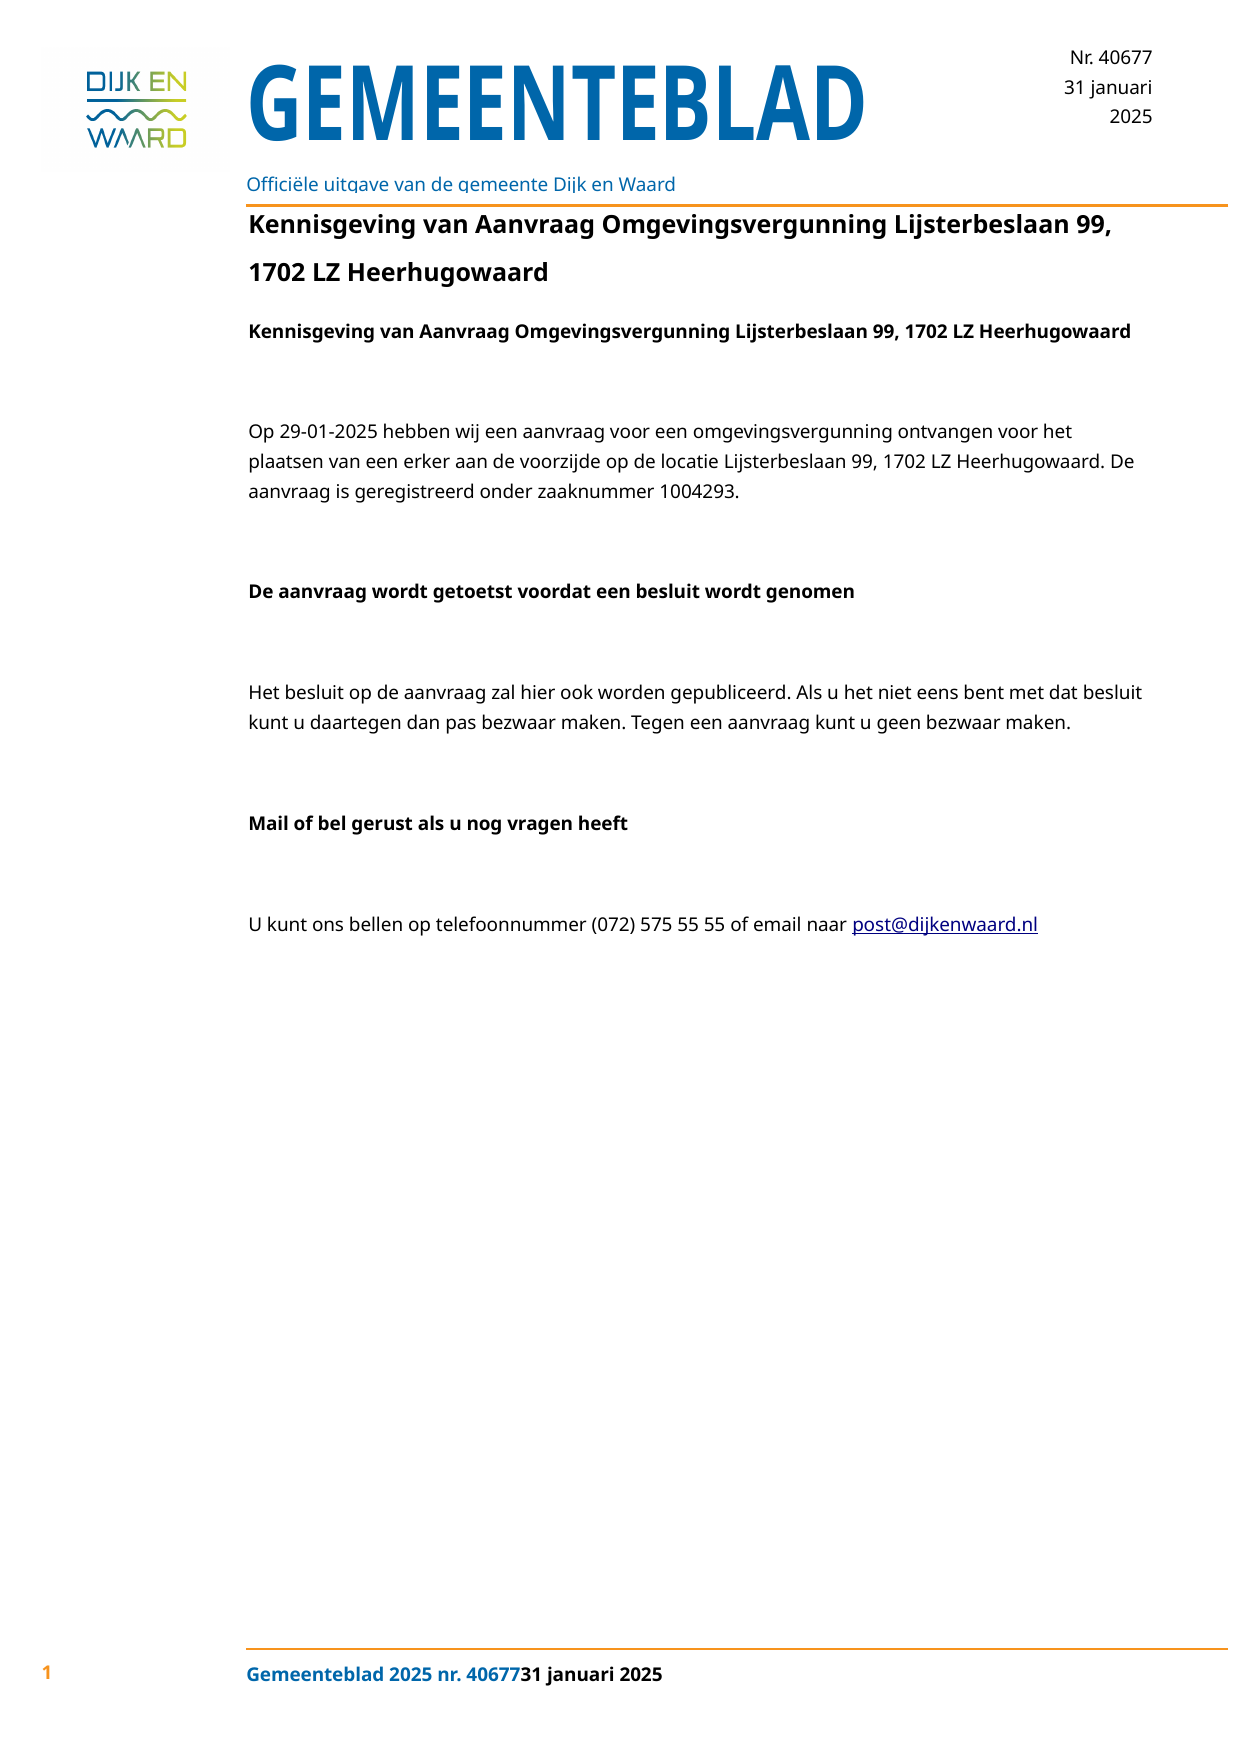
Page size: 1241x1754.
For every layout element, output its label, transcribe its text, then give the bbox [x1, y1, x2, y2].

text Kennisgeving van Aanvraag Omgevingsvergunning Lijsterbeslaan 99, 1702 LZ Heerhugowaard [248, 207, 1152, 288]
text De aanvraag wordt getoetst voordat een besluit wordt genomen [248, 579, 1152, 604]
text Kennisgeving van Aanvraag Omgevingsvergunning Lijsterbeslaan 99, 1702 LZ Heerhugowaard [248, 318, 1152, 344]
text Het besluit op de aanvraag zal hier ook worden gepubliceerd. Als u het niet eens bent met dat besluit kunt u daartegen dan pas bezwaar maken. Tegen een aanvraag kunt u geen bezwaar maken. [248, 679, 1152, 735]
picture [41, 47, 231, 172]
text Op 29-01-2025 hebben wij een aanvraag voor een omgevingsvergunning ontvangen voor het plaatsen van een erker aan de voorzijde op de locatie Lijsterbeslaan 99, 1702 LZ Heerhugowaard. De aanvraag is geregistreerd onder zaaknummer 1004293. [248, 419, 1152, 504]
text Mail of bel gerust als u nog vragen heeft [248, 810, 1152, 836]
text U kunt ons bellen op telefoonnummer (072) 575 55 55 of email naar post@dijkenwaard.nl [248, 911, 1152, 937]
